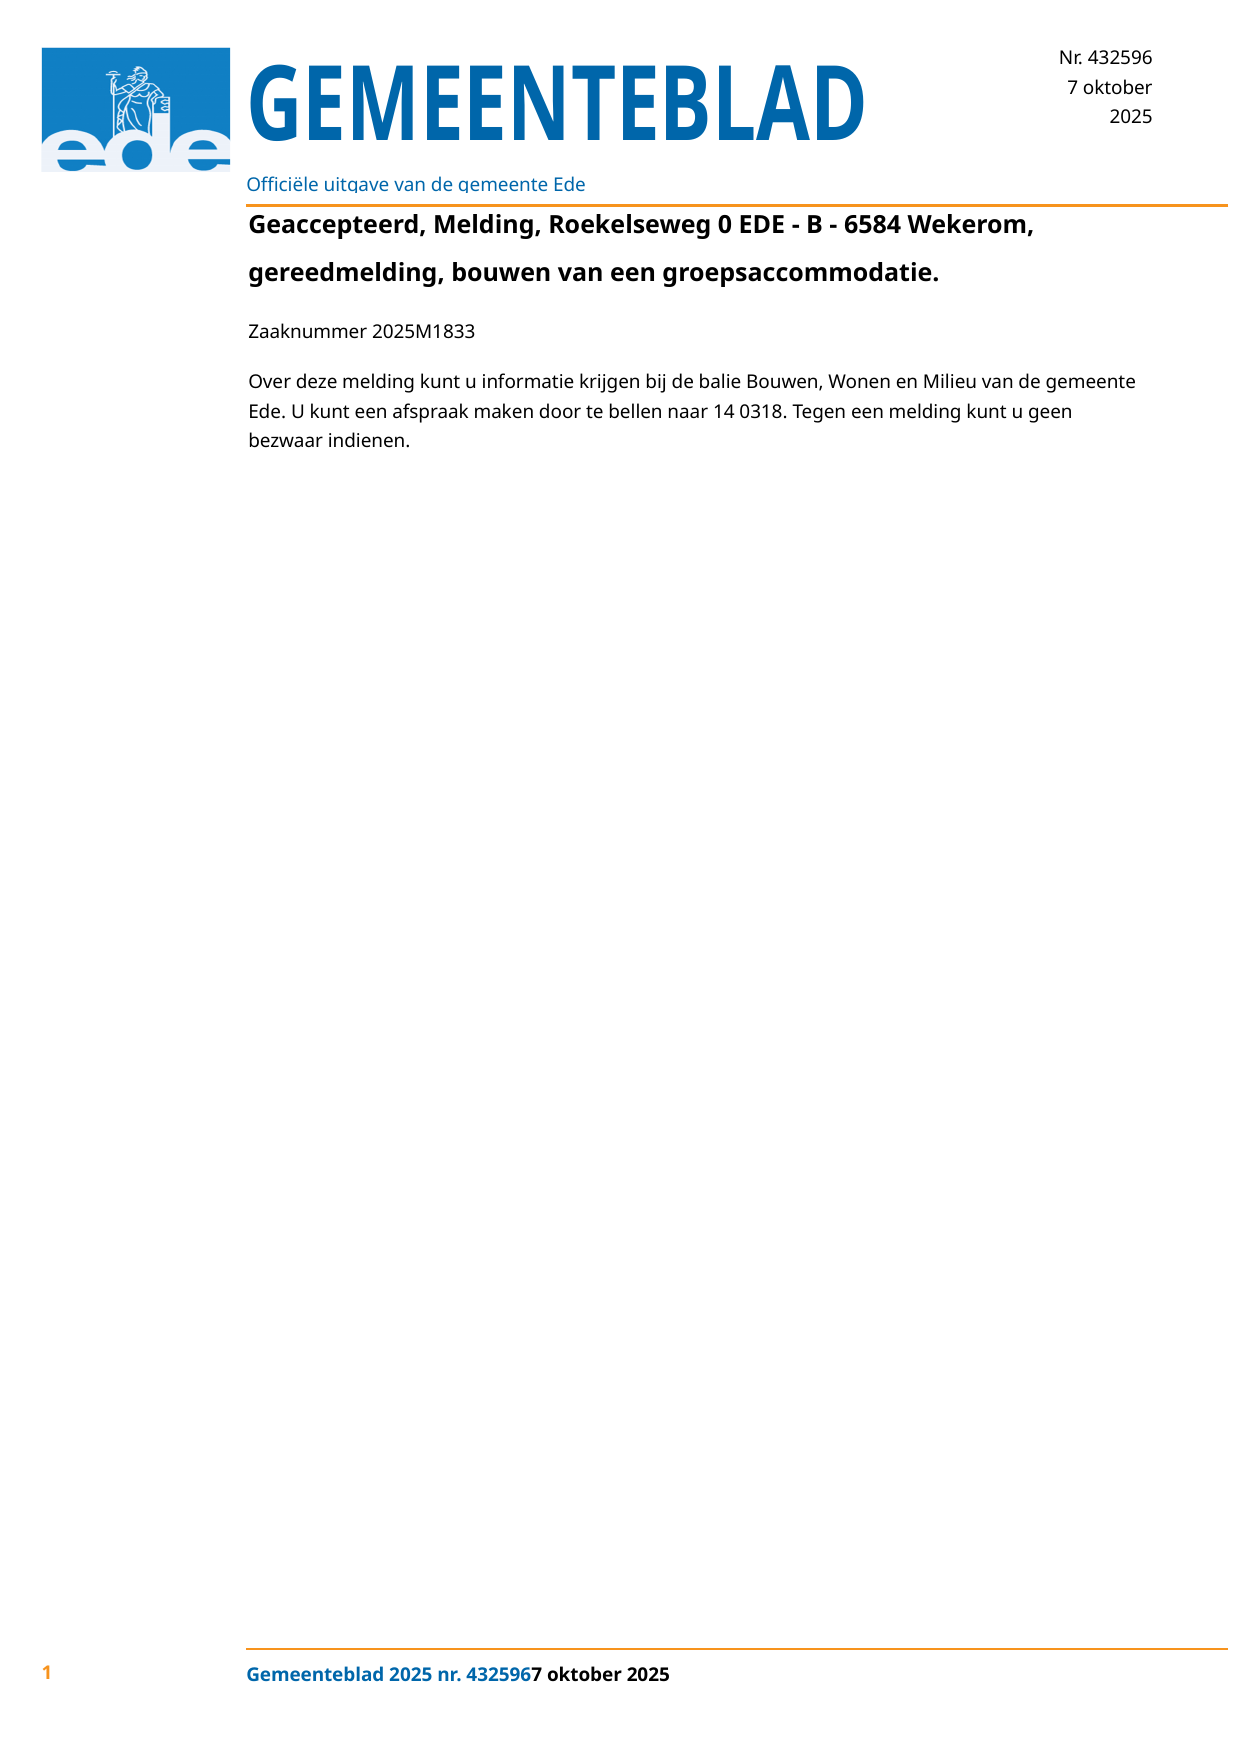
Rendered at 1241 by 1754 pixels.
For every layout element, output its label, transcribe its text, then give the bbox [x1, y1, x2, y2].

text Over deze melding kunt u informatie krijgen bij de balie Bouwen, Wonen en Milieu van de gemeente Ede. U kunt een afspraak maken door te bellen naar 14 0318. Tegen een melding kunt u geen bezwaar indienen. [248, 368, 1152, 453]
picture [41, 47, 231, 172]
text Geaccepteerd, Melding, Roekelseweg 0 EDE - B - 6584 Wekerom, gereedmelding, bouwen van een groepsaccommodatie. [248, 207, 1152, 288]
text Zaaknummer 2025M1833 [248, 318, 1152, 344]
